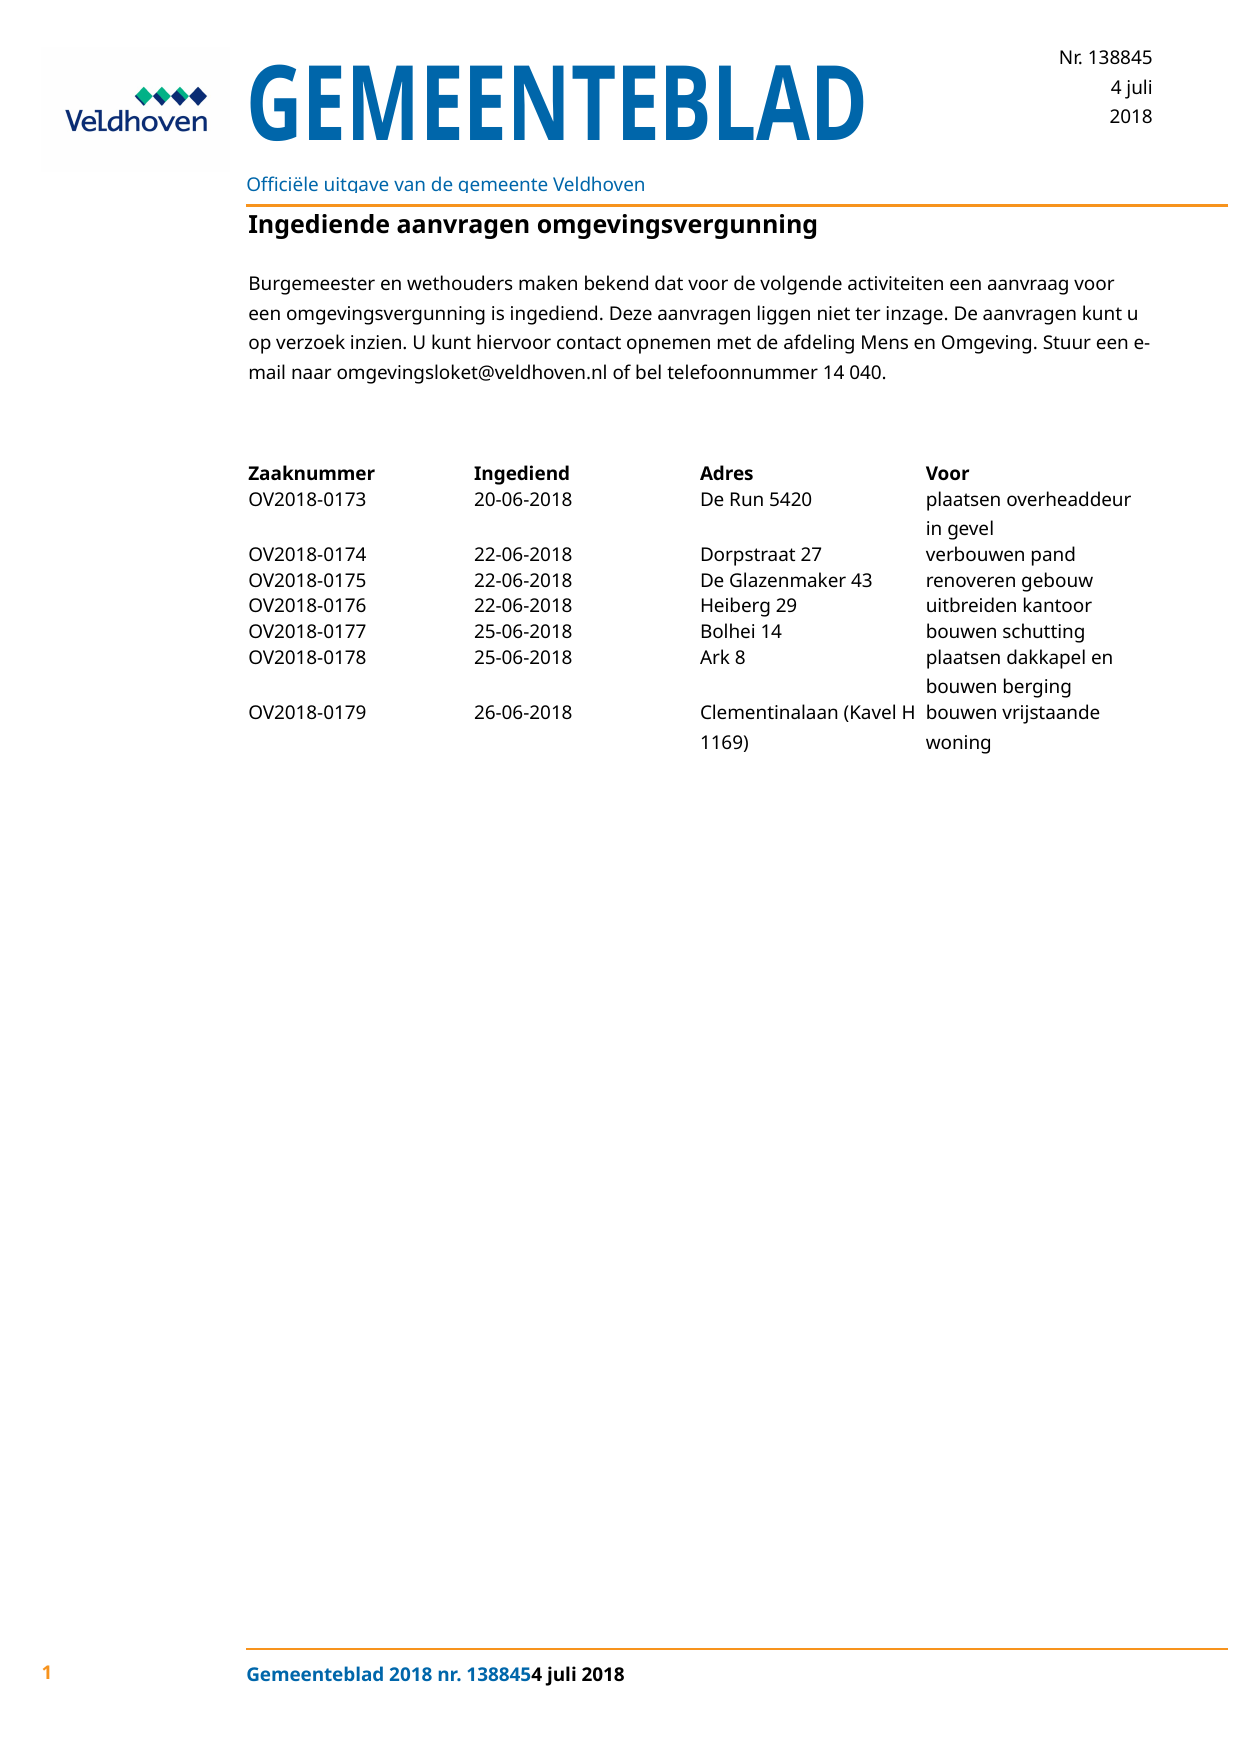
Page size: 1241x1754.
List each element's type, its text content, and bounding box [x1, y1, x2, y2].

picture [41, 47, 231, 172]
table_cell 22-06-2018 [474, 541, 700, 567]
table_cell 22-06-2018 [474, 567, 700, 592]
table_cell Bolhei 14 [700, 618, 926, 644]
table_header Zaaknummer [248, 460, 474, 486]
text Ingediende aanvragen omgevingsvergunning [248, 207, 1152, 241]
table_cell 22-06-2018 [474, 593, 700, 618]
table_cell 20-06-2018 [474, 486, 700, 541]
table_cell renoveren gebouw [926, 567, 1152, 592]
table_header Voor [926, 460, 1152, 486]
table_cell 25-06-2018 [474, 644, 700, 699]
table_cell Dorpstraat 27 [700, 541, 926, 567]
table_cell OV2018-0179 [248, 699, 474, 754]
table_cell verbouwen pand [926, 541, 1152, 567]
text Burgemeester en wethouders maken bekend dat voor de volgende activiteiten een aanvraag voor een omgevingsvergunning is ingediend. Deze aanvragen liggen niet ter inzage. De aanvragen kunt u op verzoek inzien. U kunt hiervoor contact opnemen met de afdeling Mens en Omgeving. Stuur een e-mail naar omgevingsloket@veldhoven.nl of bel telefoonnummer 14 040. [248, 270, 1152, 385]
table_cell Heiberg 29 [700, 593, 926, 618]
table_header Adres [700, 460, 926, 486]
table_header Ingediend [474, 460, 700, 486]
table_cell uitbreiden kantoor [926, 593, 1152, 618]
table_cell plaatsen overheaddeur in gevel [926, 486, 1152, 541]
table_cell OV2018-0176 [248, 593, 474, 618]
table_cell plaatsen dakkapel en bouwen berging [926, 644, 1152, 699]
table_cell De Glazenmaker 43 [700, 567, 926, 592]
table_cell OV2018-0174 [248, 541, 474, 567]
table_cell 25-06-2018 [474, 618, 700, 644]
table_cell OV2018-0178 [248, 644, 474, 699]
table_cell OV2018-0175 [248, 567, 474, 592]
table_cell De Run 5420 [700, 486, 926, 541]
table_cell OV2018-0177 [248, 618, 474, 644]
table_cell bouwen schutting [926, 618, 1152, 644]
table_cell OV2018-0173 [248, 486, 474, 541]
table_cell Ark 8 [700, 644, 926, 699]
table_cell Clementinalaan (Kavel H 1169) [700, 699, 926, 754]
table_cell bouwen vrijstaande woning [926, 699, 1152, 754]
table_cell 26-06-2018 [474, 699, 700, 754]
